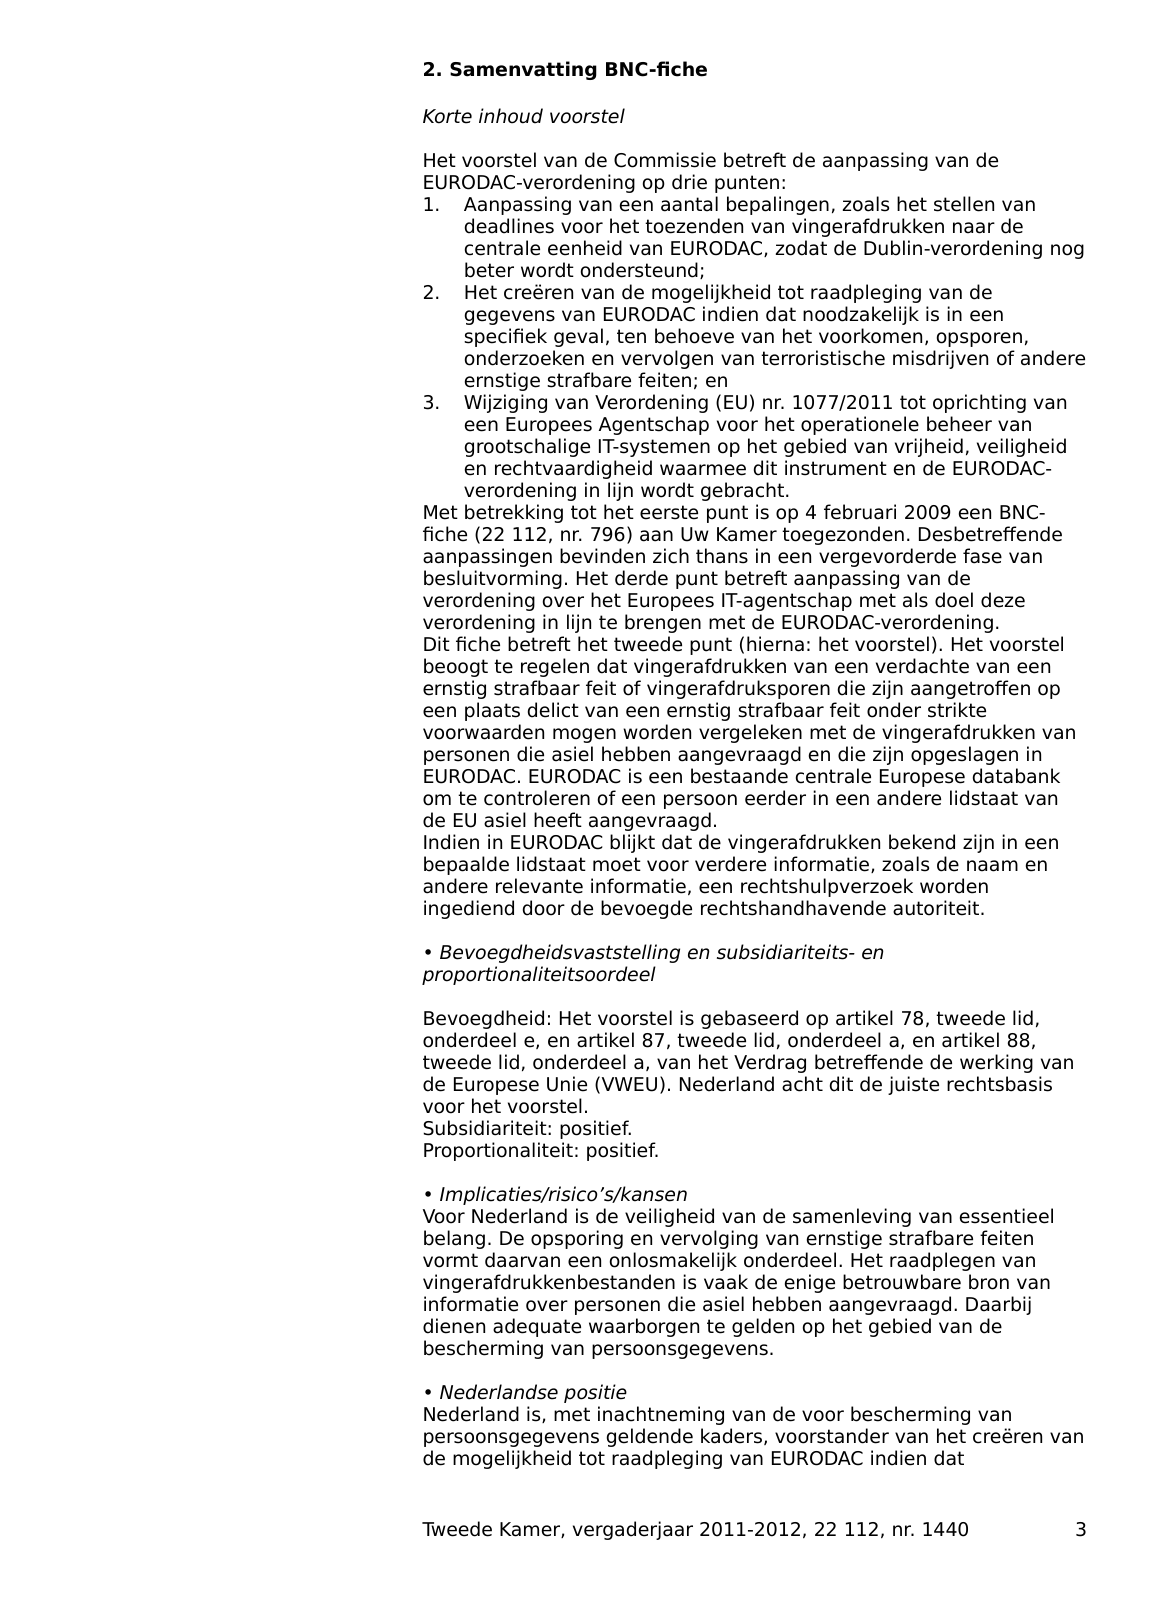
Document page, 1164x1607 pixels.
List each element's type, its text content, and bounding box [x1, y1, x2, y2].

subtitle Korte inhoud voorstel [422, 106, 1087, 128]
text Voor Nederland is de veiligheid van de samenleving van essentieel belang. De opsporing en vervolging van ernstige strafbare feiten vormt daarvan een onlosmakelijk onderdeel. Het raadplegen van vingerafdrukkenbestanden is vaak de enige betrouwbare bron van informatie over personen die asiel hebben aangevraagd. Daarbij dienen adequate waarborgen te gelden op het gebied van de bescherming van persoonsgegevens. [422, 1206, 1087, 1360]
subtitle • Nederlandse positie [422, 1382, 1087, 1404]
text Het voorstel van de Commissie betreft de aanpassing van de EURODAC-verordening op drie punten: [422, 150, 1087, 194]
subtitle • Implicaties/risico’s/kansen [422, 1184, 1087, 1206]
text Subsidiariteit: positief. [422, 1118, 1087, 1140]
text Met betrekking tot het eerste punt is op 4 februari 2009 een BNC-fiche (22 112, nr. 796) aan Uw Kamer toegezonden. Desbetreffende aanpassingen bevinden zich thans in een vergevorderde fase van besluitvorming. Het derde punt betreft aanpassing van de verordening over het Europees IT-agentschap met als doel deze verordening in lijn te brengen met de EURODAC-verordening. [422, 502, 1087, 634]
subtitle 2. Samenvatting BNC-fiche [422, 59, 1087, 81]
text 3. Wijziging van Verordening (EU) nr. 1077/2011 tot oprichting van een Europees Agentschap voor het operationele beheer van grootschalige IT-systemen op het gebied van vrijheid, veiligheid en rechtvaardigheid waarmee dit instrument en de EURODAC-verordening in lijn wordt gebracht. [422, 392, 1087, 502]
text Indien in EURODAC blijkt dat de vingerafdrukken bekend zijn in een bepaalde lidstaat moet voor verdere informatie, zoals de naam en andere relevante informatie, een rechtshulpverzoek worden ingediend door de bevoegde rechtshandhavende autoriteit. [422, 832, 1087, 919]
text 1. Aanpassing van een aantal bepalingen, zoals het stellen van deadlines voor het toezenden van vingerafdrukken naar de centrale eenheid van EURODAC, zodat de Dublin-verordening nog beter wordt ondersteund; [422, 194, 1087, 282]
text 2. Het creëren van de mogelijkheid tot raadpleging van de gegevens van EURODAC indien dat noodzakelijk is in een specifiek geval, ten behoeve van het voorkomen, opsporen, onderzoeken en vervolgen van terroristische misdrijven of andere ernstige strafbare feiten; en [422, 282, 1087, 392]
text Nederland is, met inachtneming van de voor bescherming van persoonsgegevens geldende kaders, voorstander van het creëren van de mogelijkheid tot raadpleging van EURODAC indien dat [422, 1404, 1087, 1470]
text Bevoegdheid: Het voorstel is gebaseerd op artikel 78, tweede lid, onderdeel e, en artikel 87, tweede lid, onderdeel a, en artikel 88, tweede lid, onderdeel a, van het Verdrag betreffende de werking van de Europese Unie (VWEU). Nederland acht dit de juiste rechtsbasis voor het voorstel. [422, 1008, 1087, 1118]
text Proportionaliteit: positief. [422, 1140, 1087, 1162]
subtitle • Bevoegdheidsvaststelling en subsidiariteits- en proportionaliteitsoordeel [422, 942, 1087, 986]
text Dit fiche betreft het tweede punt (hierna: het voorstel). Het voorstel beoogt te regelen dat vingerafdrukken van een verdachte van een ernstig strafbaar feit of vingerafdruksporen die zijn aangetroffen op een plaats delict van een ernstig strafbaar feit onder strikte voorwaarden mogen worden vergeleken met de vingerafdrukken van personen die asiel hebben aangevraagd en die zijn opgeslagen in EURODAC. EURODAC is een bestaande centrale Europese databank om te controleren of een persoon eerder in een andere lidstaat van de EU asiel heeft aangevraagd. [422, 634, 1087, 832]
